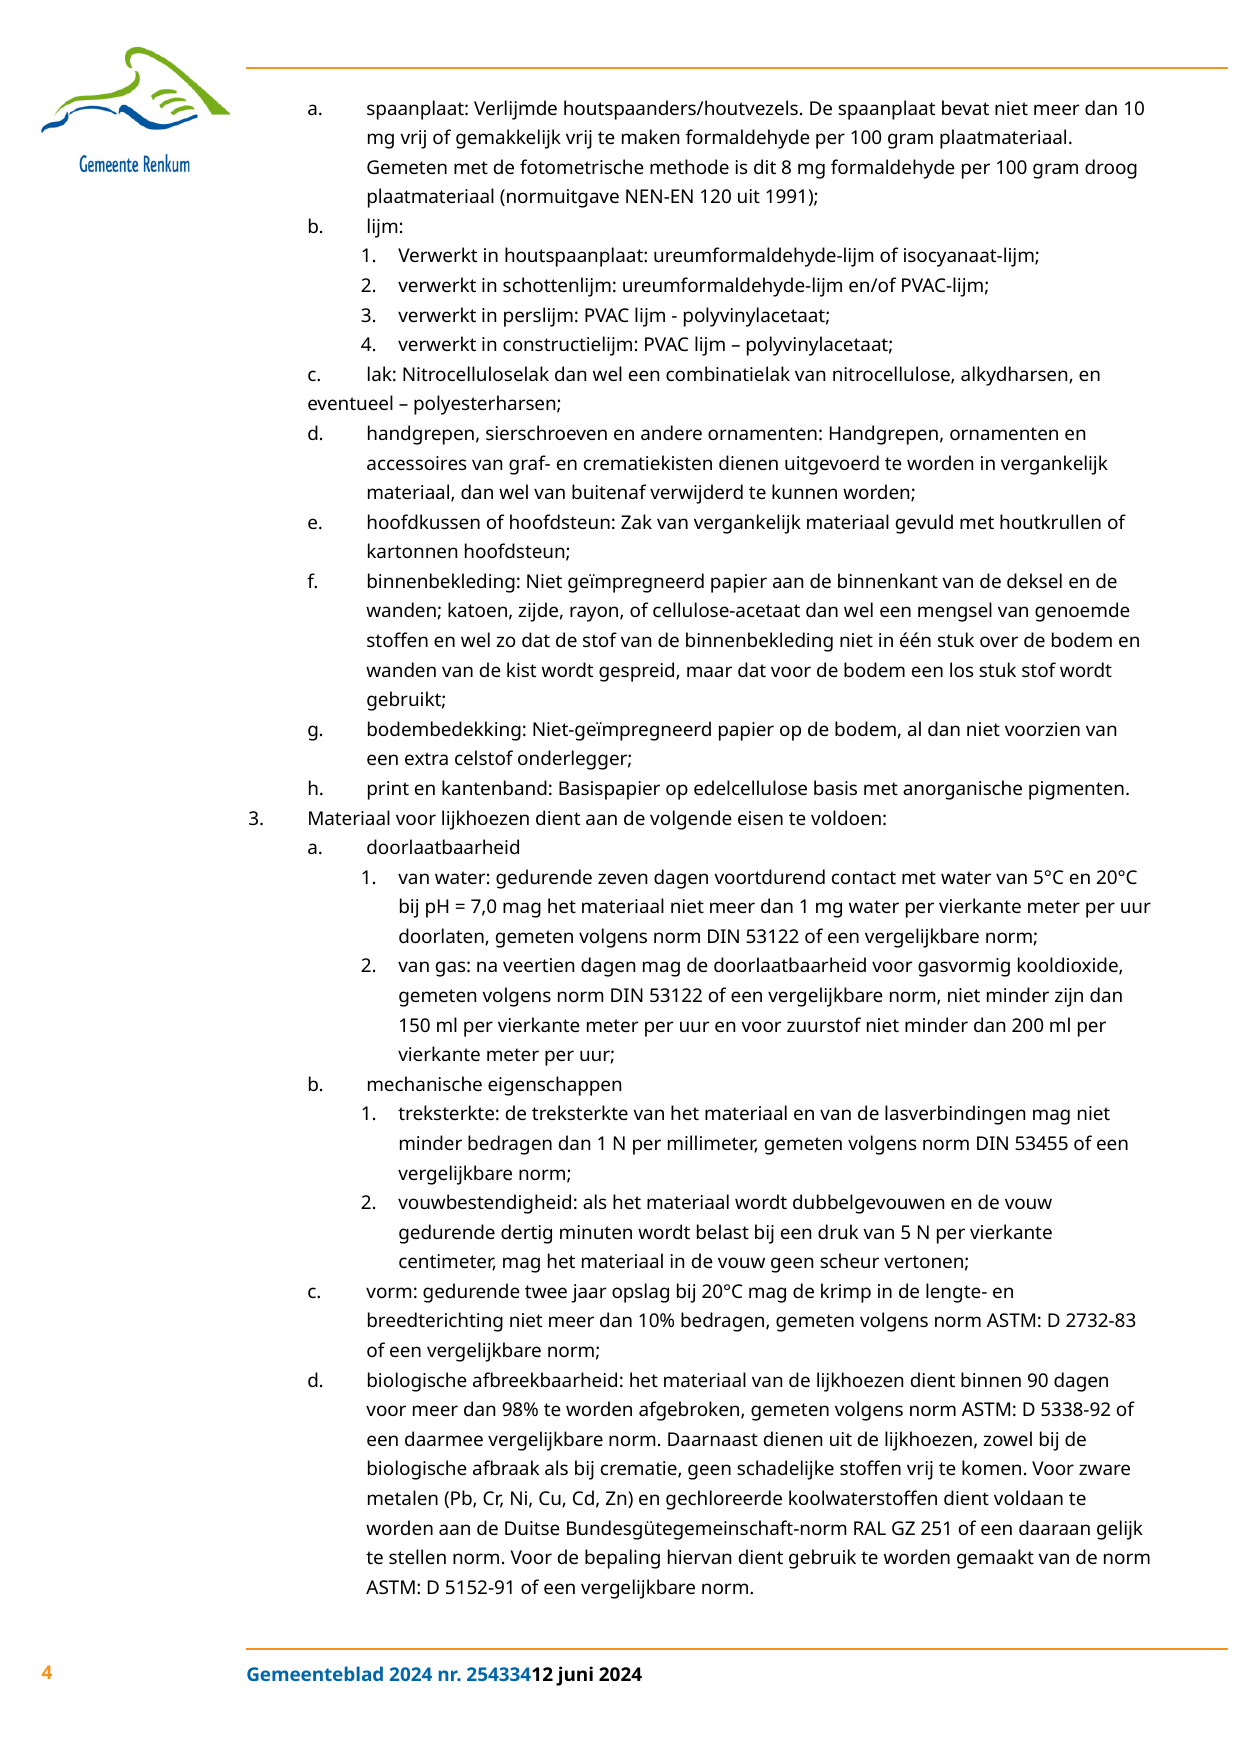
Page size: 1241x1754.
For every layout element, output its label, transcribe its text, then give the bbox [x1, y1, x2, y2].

list biologische afbreekbaarheid: het materiaal van de lijkhoezen dient binnen 90 dagen voor meer dan 98% te worden afgebroken, gemeten volgens norm ASTM: D 5338-92 of een daarmee vergelijkbare norm. Daarnaast dienen uit de lijkhoezen, zowel bij de biologische afbraak als bij crematie, geen schadelijke stoffen vrij te komen. Voor zware metalen (Pb, Cr, Ni, Cu, Cd, Zn) en gechloreerde koolwaterstoffen dient voldaan te worden aan de Duitse Bundesgütegemeinschaft-norm RAL GZ 251 of een daaraan gelijk te stellen norm. Voor de bepaling hiervan dient gebruik te worden gemaakt van de norm ASTM: D 5152-91 of een vergelijkbare norm. [307, 1367, 1152, 1600]
list van gas: na veertien dagen mag de doorlaatbaarheid voor gasvormig kooldioxide, gemeten volgens norm DIN 53122 of een vergelijkbare norm, niet minder zijn dan 150 ml per vierkante meter per uur en voor zuurstof niet minder dan 200 ml per vierkante meter per uur; [361, 953, 1152, 1067]
list verwerkt in constructielijm: PVAC lijm – polyvinylacetaat; [361, 331, 1152, 357]
list vorm: gedurende twee jaar opslag bij 20°C mag de krimp in de lengte- en breedterichting niet meer dan 10% bedragen, gemeten volgens norm ASTM: D 2732-83 of een vergelijkbare norm; [307, 1278, 1152, 1363]
list treksterkte: de treksterkte van het materiaal en van de lasverbindingen mag niet minder bedragen dan 1 N per millimeter, gemeten volgens norm DIN 53455 of een vergelijkbare norm; [361, 1101, 1152, 1186]
list hoofdkussen of hoofdsteun: Zak van vergankelijk materiaal gevuld met houtkrullen of kartonnen hoofdsteun; [307, 509, 1152, 564]
list verwerkt in perslijm: PVAC lijm - polyvinylacetaat; [361, 302, 1152, 328]
list van water: gedurende zeven dagen voortdurend contact met water van 5°C en 20°C bij pH = 7,0 mag het materiaal niet meer dan 1 mg water per vierkante meter per uur doorlaten, gemeten volgens norm DIN 53122 of een vergelijkbare norm; [361, 864, 1152, 949]
list bodembedekking: Niet-geïmpregneerd papier op de bodem, al dan niet voorzien van een extra celstof onderlegger; [307, 716, 1152, 771]
list Materiaal voor lijkhoezen dient aan de volgende eisen te voldoen: [248, 805, 1152, 831]
picture [41, 47, 231, 172]
list eventueel – polyesterharsen; [248, 391, 1152, 416]
list print en kantenband: Basispapier op edelcellulose basis met anorganische pigmenten. [307, 775, 1152, 801]
list spaanplaat: Verlijmde houtspaanders/houtvezels. De spaanplaat bevat niet meer dan 10 mg vrij of gemakkelijk vrij te maken formaldehyde per 100 gram plaatmateriaal. Gemeten met de fotometrische methode is dit 8 mg formaldehyde per 100 gram droog plaatmateriaal (normuitgave NEN-EN 120 uit 1991); [307, 95, 1152, 209]
list Verwerkt in houtspaanplaat: ureumformaldehyde-lijm of isocyanaat-lijm; [361, 243, 1152, 268]
list handgrepen, sierschroeven en andere ornamenten: Handgrepen, ornamenten en accessoires van graf- en crematiekisten dienen uitgevoerd te worden in vergankelijk materiaal, dan wel van buitenaf verwijderd te kunnen worden; [307, 420, 1152, 505]
list lak: Nitrocelluloselak dan wel een combinatielak van nitrocellulose, alkydharsen, en [307, 361, 1152, 387]
list lijm: [307, 213, 1152, 239]
list doorlaatbaarheid [307, 834, 1152, 860]
list verwerkt in schottenlijm: ureumformaldehyde-lijm en/of PVAC-lijm; [361, 272, 1152, 298]
list vouwbestendigheid: als het materiaal wordt dubbelgevouwen en de vouw gedurende dertig minuten wordt belast bij een druk van 5 N per vierkante centimeter, mag het materiaal in de vouw geen scheur vertonen; [361, 1189, 1152, 1274]
list mechanische eigenschappen [307, 1071, 1152, 1097]
list binnenbekleding: Niet geïmpregneerd papier aan de binnenkant van de deksel en de wanden; katoen, zijde, rayon, of cellulose-acetaat dan wel een mengsel van genoemde stoffen en wel zo dat de stof van de binnenbekleding niet in één stuk over de bodem en wanden van de kist wordt gespreid, maar dat voor de bodem een los stuk stof wordt gebruikt; [307, 568, 1152, 712]
